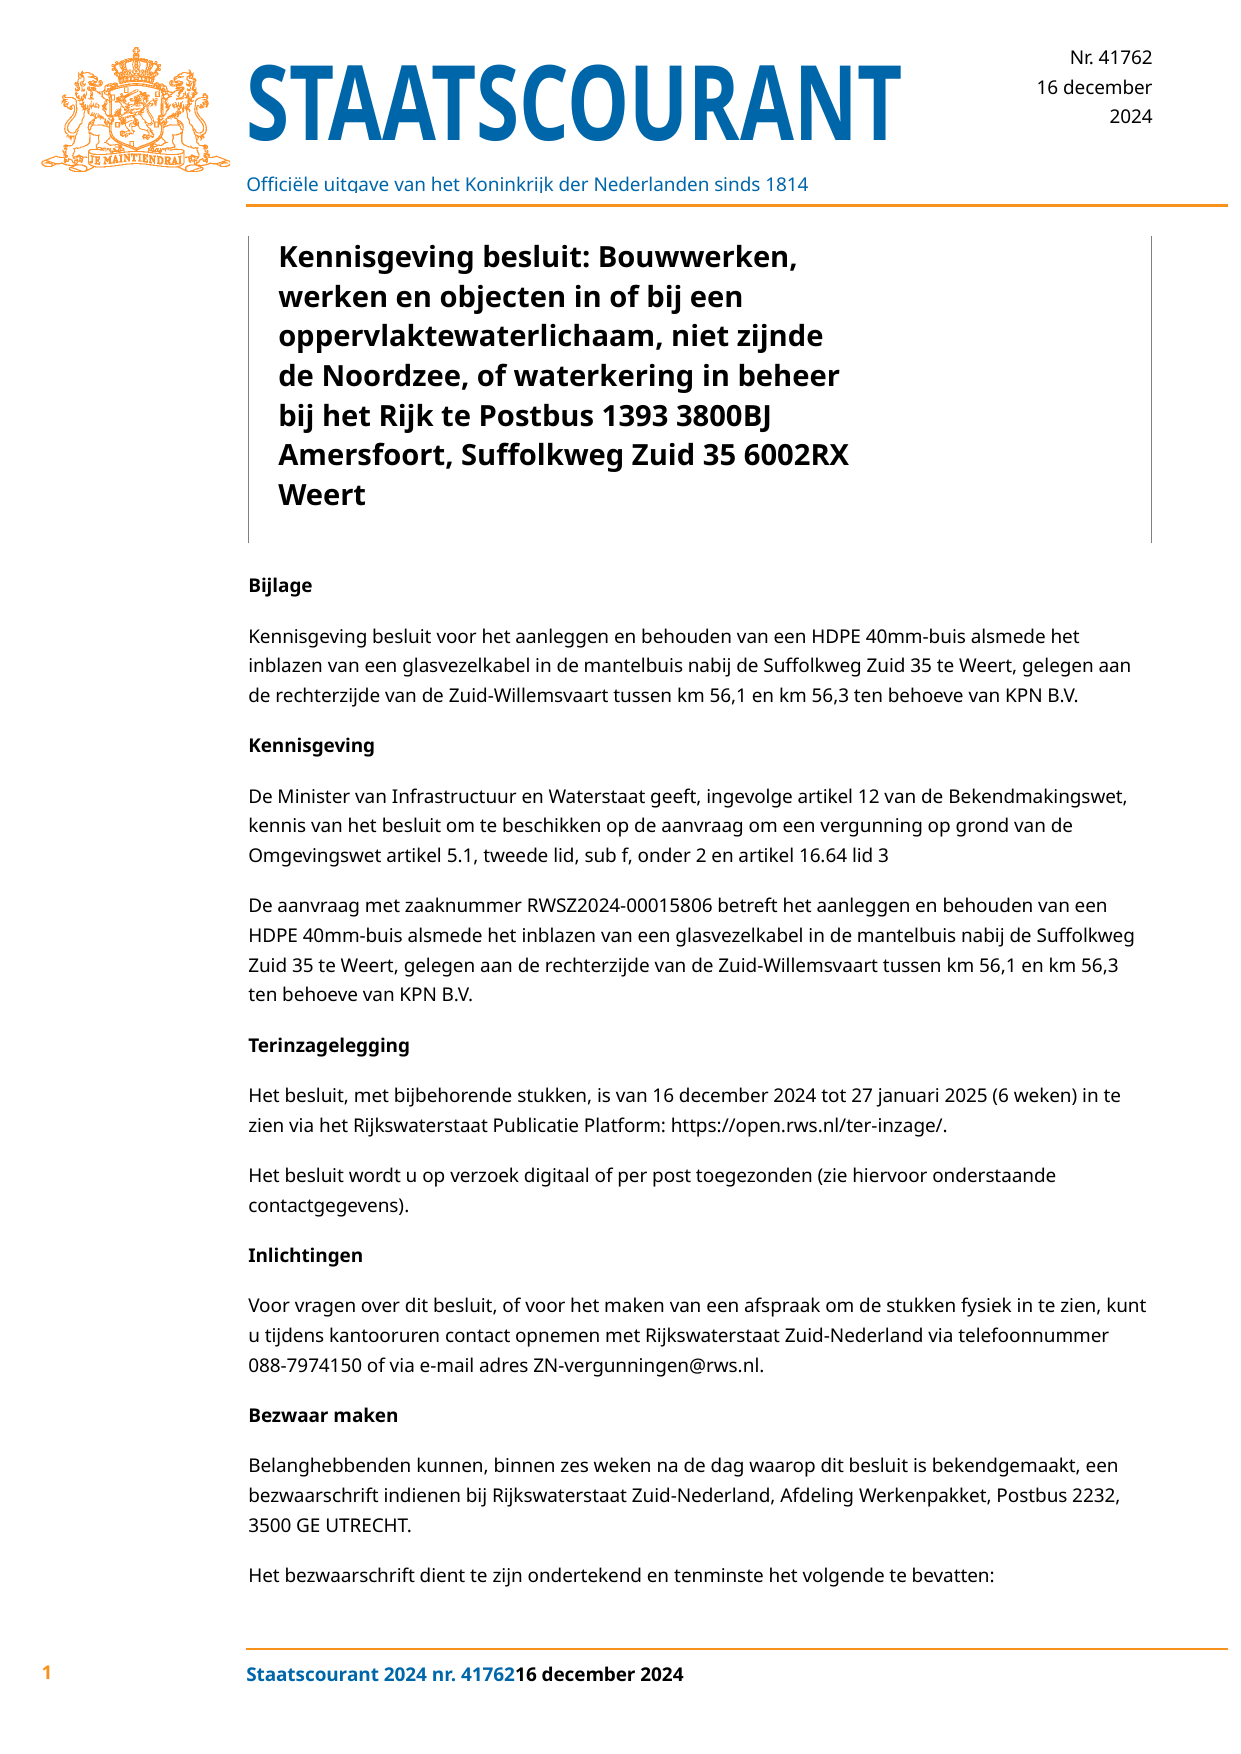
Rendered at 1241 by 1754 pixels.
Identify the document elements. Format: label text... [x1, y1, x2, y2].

text De aanvraag met zaaknummer RWSZ2024-00015806 betreft het aanleggen en behouden van een HDPE 40mm-buis alsmede het inblazen van een glasvezelkabel in de mantelbuis nabij de Suffolkweg Zuid 35 te Weert, gelegen aan de rechterzijde van de Zuid-Willemsvaart tussen km 56,1 en km 56,3 ten behoeve van KPN B.V. [248, 893, 1152, 1007]
text Voor vragen over dit besluit, of voor het maken van een afspraak om de stukken fysiek in te zien, kunt u tijdens kantooruren contact opnemen met Rijkswaterstaat Zuid-Nederland via telefoonnummer 088-7974150 of via e-mail adres ZN-vergunningen@rws.nl. [248, 1293, 1152, 1378]
text De Minister van Infrastructuur en Waterstaat geeft, ingevolge artikel 12 van de Bekendmakingswet, kennis van het besluit om te beschikken op de aanvraag om een vergunning op grond van de Omgevingswet artikel 5.1, tweede lid, sub f, onder 2 en artikel 16.64 lid 3 [248, 783, 1152, 868]
picture [41, 47, 231, 172]
picture [912, 236, 1090, 414]
table_header Kennisgeving besluit: Bouwwerken, werken en objecten in of bij een oppervlaktewaterlichaam, niet zijnde de Noordzee, of waterkering in beheer bij het Rijk te Postbus 1393 3800BJ Amersfoort, Suffolkweg Zuid 35 6002RX Weert [249, 236, 850, 543]
text Bezwaar maken [248, 1402, 1152, 1428]
text Het besluit wordt u op verzoek digitaal of per post toegezonden (zie hiervoor onderstaande contactgegevens). [248, 1162, 1152, 1218]
text Belanghebbenden kunnen, binnen zes weken na de dag waarop dit besluit is bekendgemaakt, een bezwaarschrift indienen bij Rijkswaterstaat Zuid-Nederland, Afdeling Werkenpakket, Postbus 2232, 3500 GE UTRECHT. [248, 1453, 1152, 1538]
text Bijlage [248, 573, 1152, 598]
text Het bezwaarschrift dient te zijn ondertekend en tenminste het volgende te bevatten: [248, 1562, 1152, 1588]
text Kennisgeving [248, 733, 1152, 758]
table_header [1090, 236, 1151, 413]
text Het besluit, met bijbehorende stukken, is van 16 december 2024 tot 27 januari 2025 (6 weken) in te zien via het Rijkswaterstaat Publicatie Platform: https://open.rws.nl/ter-inzage/. [248, 1082, 1152, 1138]
table_header [850, 414, 1151, 543]
text Inlichtingen [248, 1242, 1152, 1268]
text Kennisgeving besluit voor het aanleggen en behouden van een HDPE 40mm-buis alsmede het inblazen van een glasvezelkabel in de mantelbuis nabij de Suffolkweg Zuid 35 te Weert, gelegen aan de rechterzijde van de Zuid-Willemsvaart tussen km 56,1 en km 56,3 ten behoeve van KPN B.V. [248, 623, 1152, 708]
table_header [850, 236, 912, 413]
text Terinzagelegging [248, 1032, 1152, 1058]
